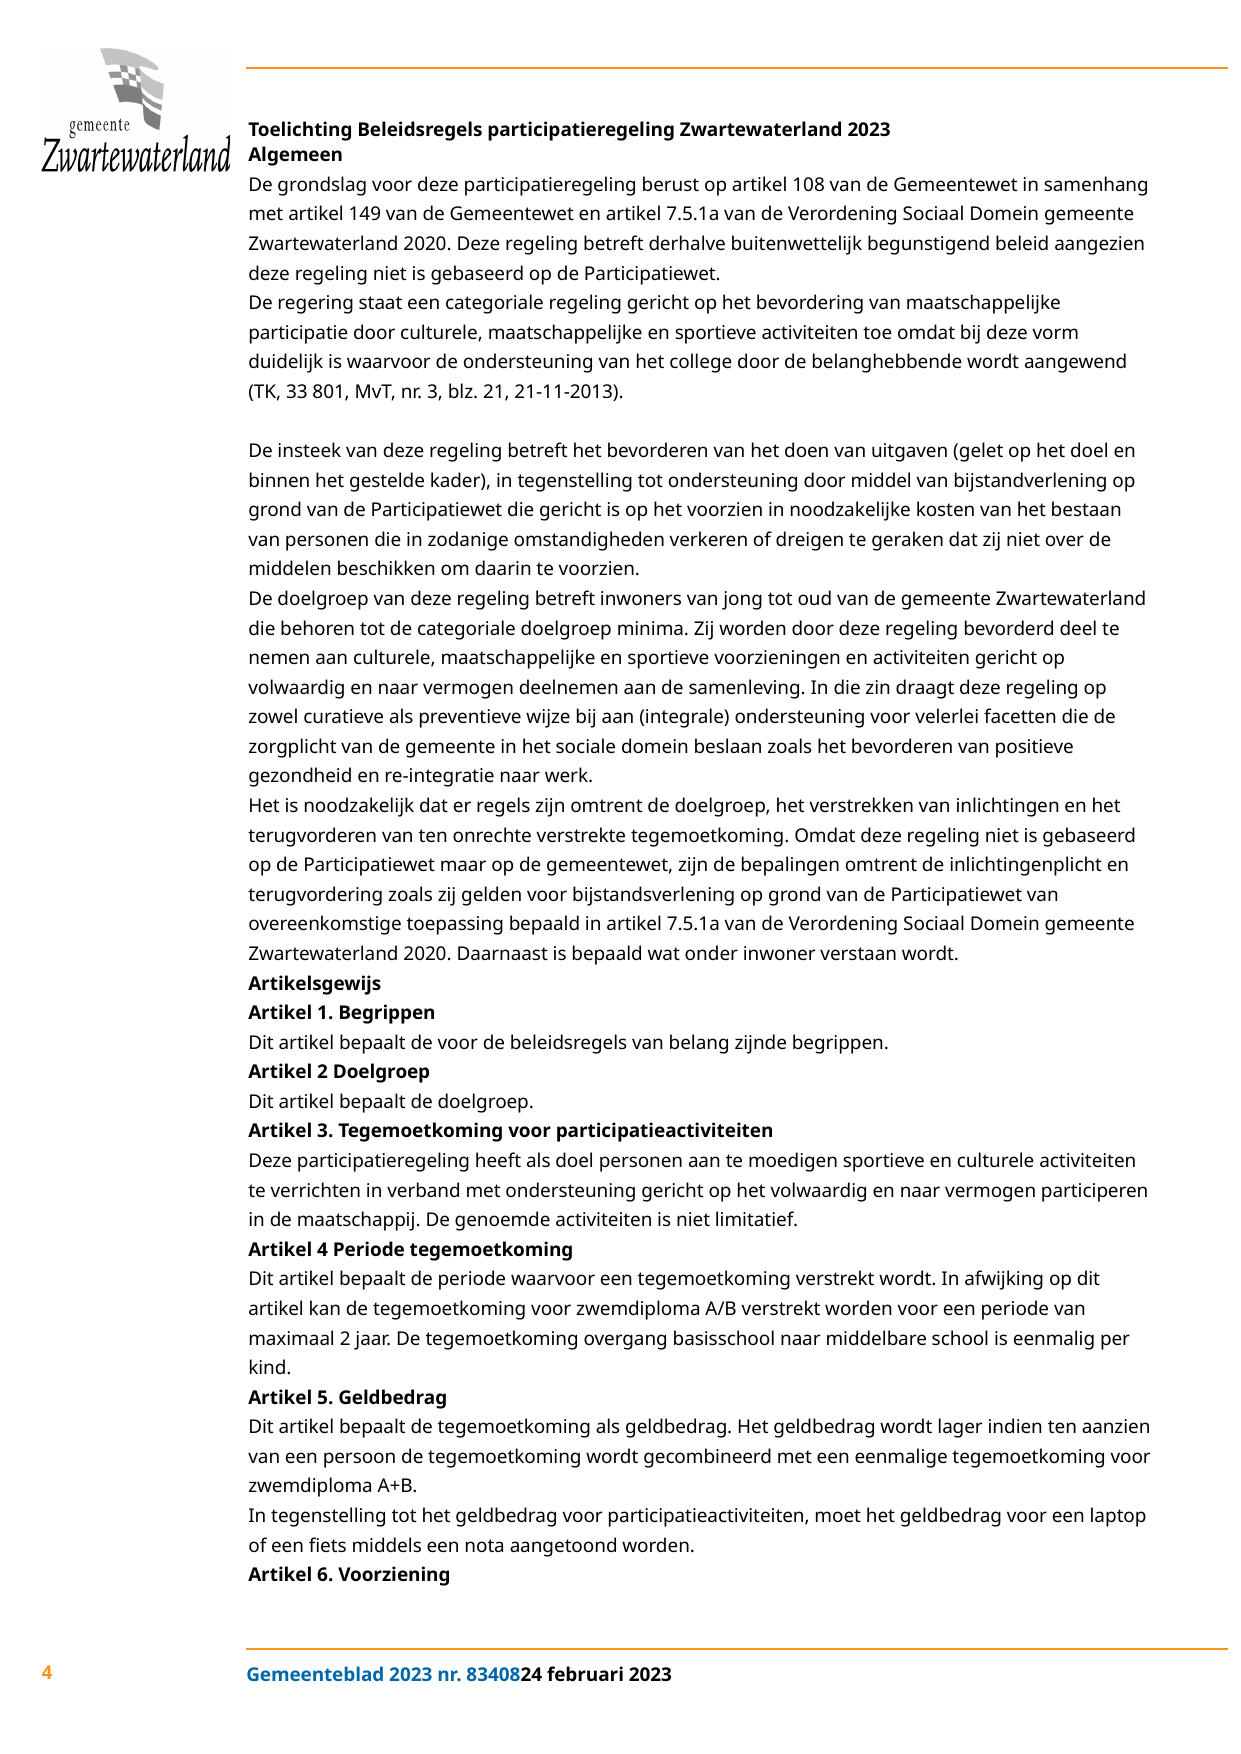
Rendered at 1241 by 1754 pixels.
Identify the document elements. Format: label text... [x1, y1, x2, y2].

text De insteek van deze regeling betreft het bevorderen van het doen van uitgaven (gelet op het doel en binnen het gestelde kader), in tegenstelling tot ondersteuning door middel van bijstandverlening op grond van de Participatiewet die gericht is op het voorzien in noodzakelijke kosten van het bestaan van personen die in zodanige omstandigheden verkeren of dreigen te geraken dat zij niet over de middelen beschikken om daarin te voorzien. [248, 437, 1152, 581]
text Deze participatieregeling heeft als doel personen aan te moedigen sportieve en culturele activiteiten te verrichten in verband met ondersteuning gericht op het volwaardig en naar vermogen participeren in de maatschappij. De genoemde activiteiten is niet limitatief. [248, 1147, 1152, 1232]
text Artikelsgewijs [248, 970, 1152, 996]
text Artikel 2 Doelgroep [248, 1058, 1152, 1084]
text Algemeen [248, 141, 1152, 167]
text Dit artikel bepaalt de tegemoetkoming als geldbedrag. Het geldbedrag wordt lager indien ten aanzien van een persoon de tegemoetkoming wordt gecombineerd met een eenmalige tegemoetkoming voor zwemdiploma A+B. [248, 1413, 1152, 1498]
text Artikel 6. Voorziening [248, 1561, 1152, 1587]
text De regering staat een categoriale regeling gericht op het bevordering van maatschappelijke participatie door culturele, maatschappelijke en sportieve activiteiten toe omdat bij deze vorm duidelijk is waarvoor de ondersteuning van het college door de belanghebbende wordt aangewend (TK, 33 801, MvT, nr. 3, blz. 21, 21-11-2013). [248, 289, 1152, 404]
text De doelgroep van deze regeling betreft inwoners van jong tot oud van de gemeente Zwartewaterland die behoren tot de categoriale doelgroep minima. Zij worden door deze regeling bevorderd deel te nemen aan culturele, maatschappelijke en sportieve voorzieningen en activiteiten gericht op volwaardig en naar vermogen deelnemen aan de samenleving. In die zin draagt deze regeling op zowel curatieve als preventieve wijze bij aan (integrale) ondersteuning voor velerlei facetten die de zorgplicht van de gemeente in het sociale domein beslaan zoals het bevorderen van positieve gezondheid en re-integratie naar werk. [248, 585, 1152, 788]
text De grondslag voor deze participatieregeling berust op artikel 108 van de Gemeentewet in samenhang met artikel 149 van de Gemeentewet en artikel 7.5.1a van de Verordening Sociaal Domein gemeente Zwartewaterland 2020. Deze regeling betreft derhalve buitenwettelijk begunstigend beleid aangezien deze regeling niet is gebaseerd op de Participatiewet. [248, 171, 1152, 286]
text In tegenstelling tot het geldbedrag voor participatieactiviteiten, moet het geldbedrag voor een laptop of een fiets middels een nota aangetoond worden. [248, 1502, 1152, 1558]
text Artikel 5. Geldbedrag [248, 1384, 1152, 1410]
text Het is noodzakelijk dat er regels zijn omtrent de doelgroep, het verstrekken van inlichtingen en het terugvorderen van ten onrechte verstrekte tegemoetkoming. Omdat deze regeling niet is gebaseerd op de Participatiewet maar op de gemeentewet, zijn de bepalingen omtrent de inlichtingenplicht en terugvordering zoals zij gelden voor bijstandsverlening op grond van de Participatiewet van overeenkomstige toepassing bepaald in artikel 7.5.1a van de Verordening Sociaal Domein gemeente Zwartewaterland 2020. Daarnaast is bepaald wat onder inwoner verstaan wordt. [248, 792, 1152, 966]
text Dit artikel bepaalt de voor de beleidsregels van belang zijnde begrippen. [248, 1029, 1152, 1055]
text Toelichting Beleidsregels participatieregeling Zwartewaterland 2023 [248, 116, 1152, 141]
text Dit artikel bepaalt de doelgroep. [248, 1088, 1152, 1114]
text Artikel 3. Tegemoetkoming voor participatieactiviteiten [248, 1118, 1152, 1143]
text Artikel 1. Begrippen [248, 999, 1152, 1025]
text Artikel 4 Periode tegemoetkoming [248, 1236, 1152, 1262]
picture [41, 47, 231, 172]
text Dit artikel bepaalt de periode waarvoor een tegemoetkoming verstrekt wordt. In afwijking op dit artikel kan de tegemoetkoming voor zwemdiploma A/B verstrekt worden voor een periode van maximaal 2 jaar. De tegemoetkoming overgang basisschool naar middelbare school is eenmalig per kind. [248, 1266, 1152, 1380]
